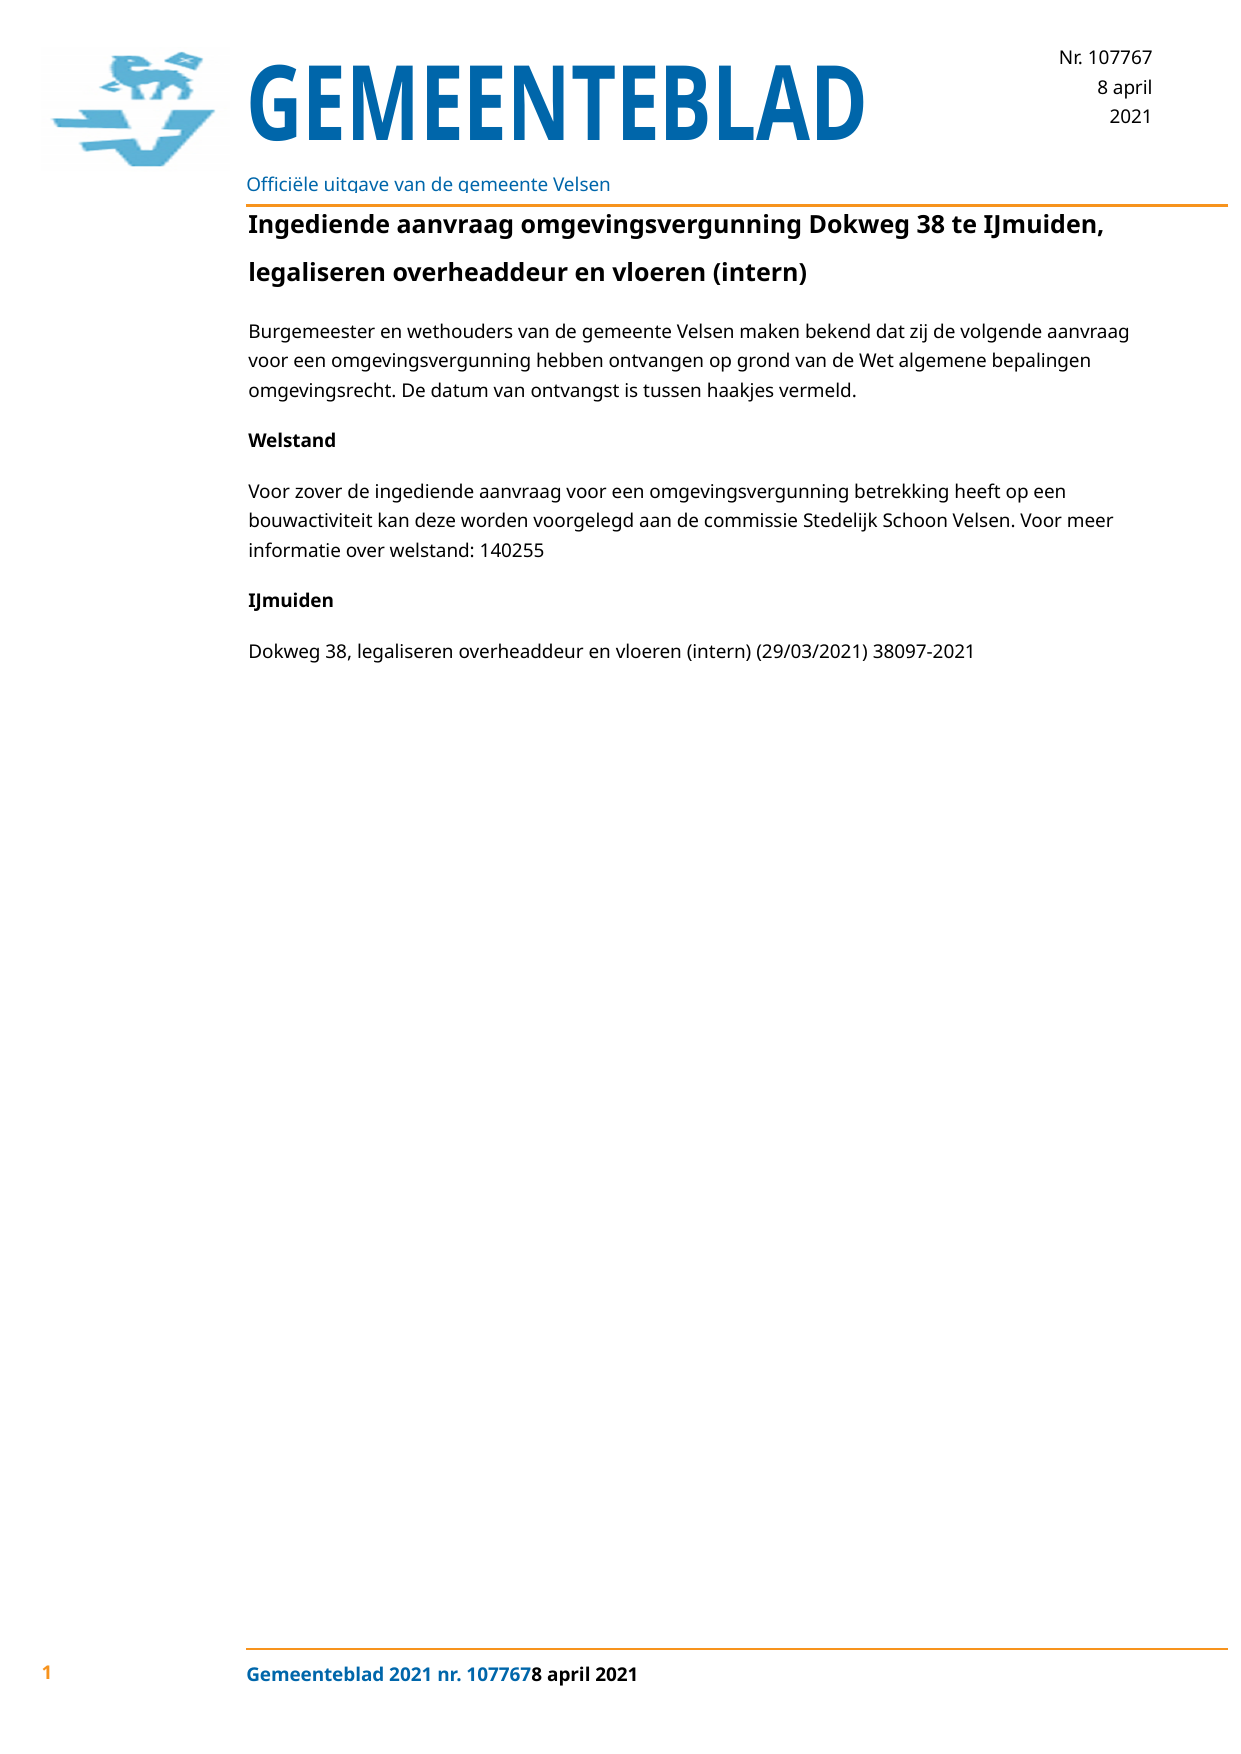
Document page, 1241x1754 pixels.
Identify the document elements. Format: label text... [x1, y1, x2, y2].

picture [41, 47, 231, 172]
text Ingediende aanvraag omgevingsvergunning Dokweg 38 te IJmuiden, legaliseren overheaddeur en vloeren (intern) [248, 207, 1152, 288]
text Voor zover de ingediende aanvraag voor een omgevingsvergunning betrekking heeft op een bouwactiviteit kan deze worden voorgelegd aan de commissie Stedelijk Schoon Velsen. Voor meer informatie over welstand: 140255 [248, 478, 1152, 563]
text Burgemeester en wethouders van de gemeente Velsen maken bekend dat zij de volgende aanvraag voor een omgevingsvergunning hebben ontvangen op grond van de Wet algemene bepalingen omgevingsrecht. De datum van ontvangst is tussen haakjes vermeld. [248, 318, 1152, 403]
text Welstand [248, 427, 1152, 453]
text Dokweg 38, legaliseren overheaddeur en vloeren (intern) (29/03/2021) 38097-2021 [248, 638, 1152, 664]
text IJmuiden [248, 587, 1152, 613]
